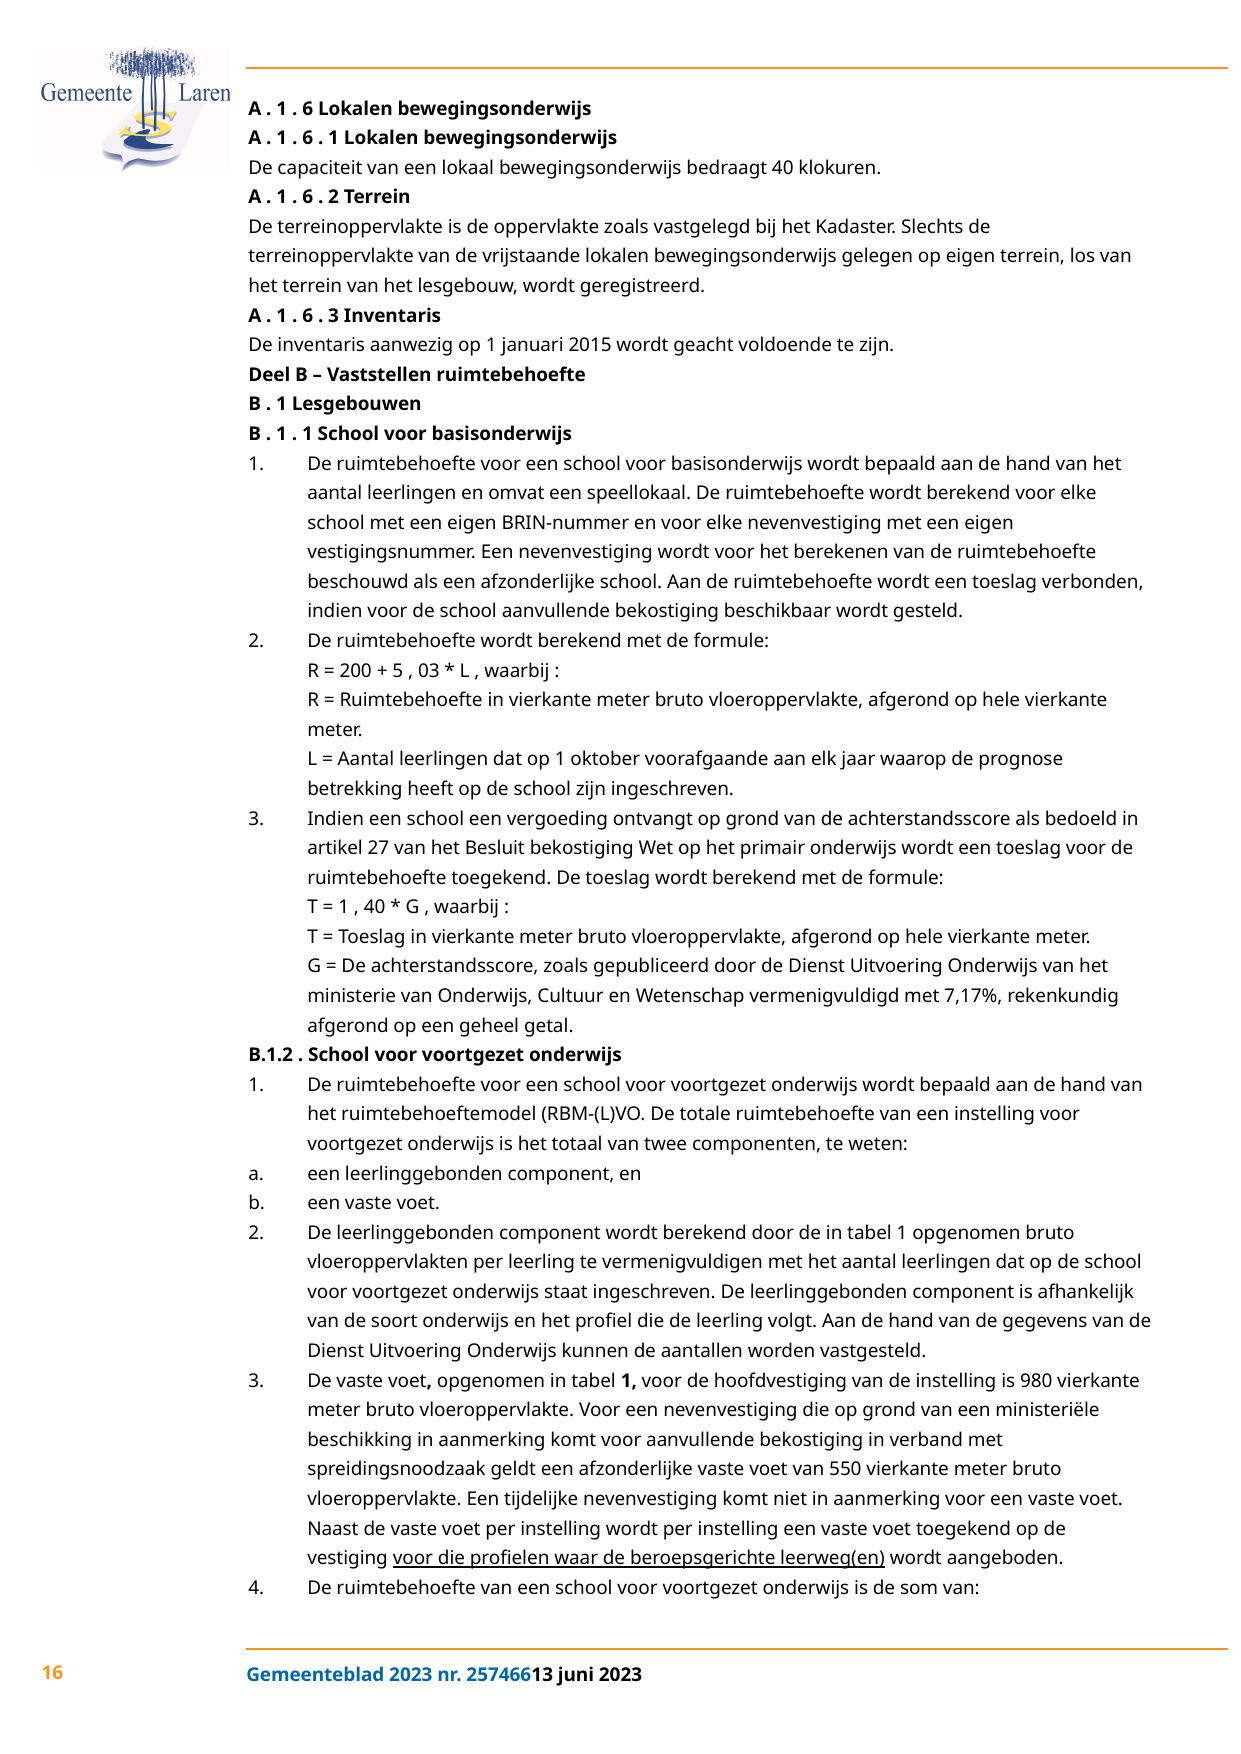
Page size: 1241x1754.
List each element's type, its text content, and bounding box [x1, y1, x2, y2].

text De inventaris aanwezig op 1 januari 2015 wordt geacht voldoende te zijn. [248, 331, 1152, 357]
list R = Ruimtebehoefte in vierkante meter bruto vloeroppervlakte, afgerond op hele vierkante meter. [248, 686, 1152, 742]
text A . 1 . 6 . 3 Inventaris [248, 302, 1152, 328]
list De ruimtebehoefte wordt berekend met de formule: [248, 627, 1152, 653]
text B . 1 . 1 School voor basisonderwijs [248, 420, 1152, 446]
list De vaste voet, opgenomen in tabel 1, voor de hoofdvestiging van de instelling is 980 vierkante meter bruto vloeroppervlakte. Voor een nevenvestiging die op grond van een ministeriële beschikking in aanmerking komt voor aanvullende bekostiging in verband met spreidingsnoodzaak geldt een afzonderlijke vaste voet van 550 vierkante meter bruto vloeroppervlakte. Een tijdelijke nevenvestiging komt niet in aanmerking voor een vaste voet. Naast de vaste voet per instelling wordt per instelling een vaste voet toegekend op de vestiging voor die profielen waar de beroepsgerichte leerweg(en) wordt aangeboden. [248, 1367, 1152, 1570]
text De terreinoppervlakte is de oppervlakte zoals vastgelegd bij het Kadaster. Slechts de terreinoppervlakte van de vrijstaande lokalen bewegingsonderwijs gelegen op eigen terrein, los van het terrein van het lesgebouw, wordt geregistreerd. [248, 213, 1152, 298]
list De ruimtebehoefte van een school voor voortgezet onderwijs is de som van: [248, 1574, 1152, 1600]
text A . 1 . 6 . 2 Terrein [248, 183, 1152, 209]
list T = Toeslag in vierkante meter bruto vloeroppervlakte, afgerond op hele vierkante meter. [248, 923, 1152, 949]
text A . 1 . 6 . 1 Lokalen bewegingsonderwijs [248, 124, 1152, 150]
list De leerlinggebonden component wordt berekend door de in tabel 1 opgenomen bruto vloeroppervlakten per leerling te vermenigvuldigen met het aantal leerlingen dat op de school voor voortgezet onderwijs staat ingeschreven. De leerlinggebonden component is afhankelijk van de soort onderwijs en het profiel die de leerling volgt. Aan de hand van de gegevens van de Dienst Uitvoering Onderwijs kunnen de aantallen worden vastgesteld. [248, 1219, 1152, 1363]
list een leerlinggebonden component, en [248, 1160, 1152, 1186]
list L = Aantal leerlingen dat op 1 oktober voorafgaande aan elk jaar waarop de prognose betrekking heeft op de school zijn ingeschreven. [248, 746, 1152, 801]
text B . 1 Lesgebouwen [248, 391, 1152, 416]
list De ruimtebehoefte voor een school voor voortgezet onderwijs wordt bepaald aan de hand van het ruimtebehoeftemodel (RBM-(L)VO. De totale ruimtebehoefte van een instelling voor voortgezet onderwijs is het totaal van twee componenten, te weten: [248, 1071, 1152, 1156]
text De capaciteit van een lokaal bewegingsonderwijs bedraagt 40 klokuren. [248, 154, 1152, 180]
list Indien een school een vergoeding ontvangt op grond van de achterstandsscore als bedoeld in artikel 27 van het Besluit bekostiging Wet op het primair onderwijs wordt een toeslag voor de ruimtebehoefte toegekend. De toeslag wordt berekend met de formule: [248, 805, 1152, 890]
list een vaste voet. [248, 1189, 1152, 1215]
list R = 200 + 5 , 03 * L , waarbij : [248, 657, 1152, 683]
list De ruimtebehoefte voor een school voor basisonderwijs wordt bepaald aan de hand van het aantal leerlingen en omvat een speellokaal. De ruimtebehoefte wordt berekend voor elke school met een eigen BRIN-nummer en voor elke nevenvestiging met een eigen vestigingsnummer. Een nevenvestiging wordt voor het berekenen van de ruimtebehoefte beschouwd als een afzonderlijke school. Aan de ruimtebehoefte wordt een toeslag verbonden, indien voor de school aanvullende bekostiging beschikbaar wordt gesteld. [248, 450, 1152, 623]
text A . 1 . 6 Lokalen bewegingsonderwijs [248, 95, 1152, 121]
list G = De achterstandsscore, zoals gepubliceerd door de Dienst Uitvoering Onderwijs van het ministerie van Onderwijs, Cultuur en Wetenschap vermenigvuldigd met 7,17%, rekenkundig afgerond op een geheel getal. [248, 953, 1152, 1038]
text B.1.2 . School voor voortgezet onderwijs [248, 1041, 1152, 1067]
text Deel B – Vaststellen ruimtebehoefte [248, 361, 1152, 387]
list T = 1 , 40 * G , waarbij : [248, 893, 1152, 919]
picture [41, 47, 231, 172]
